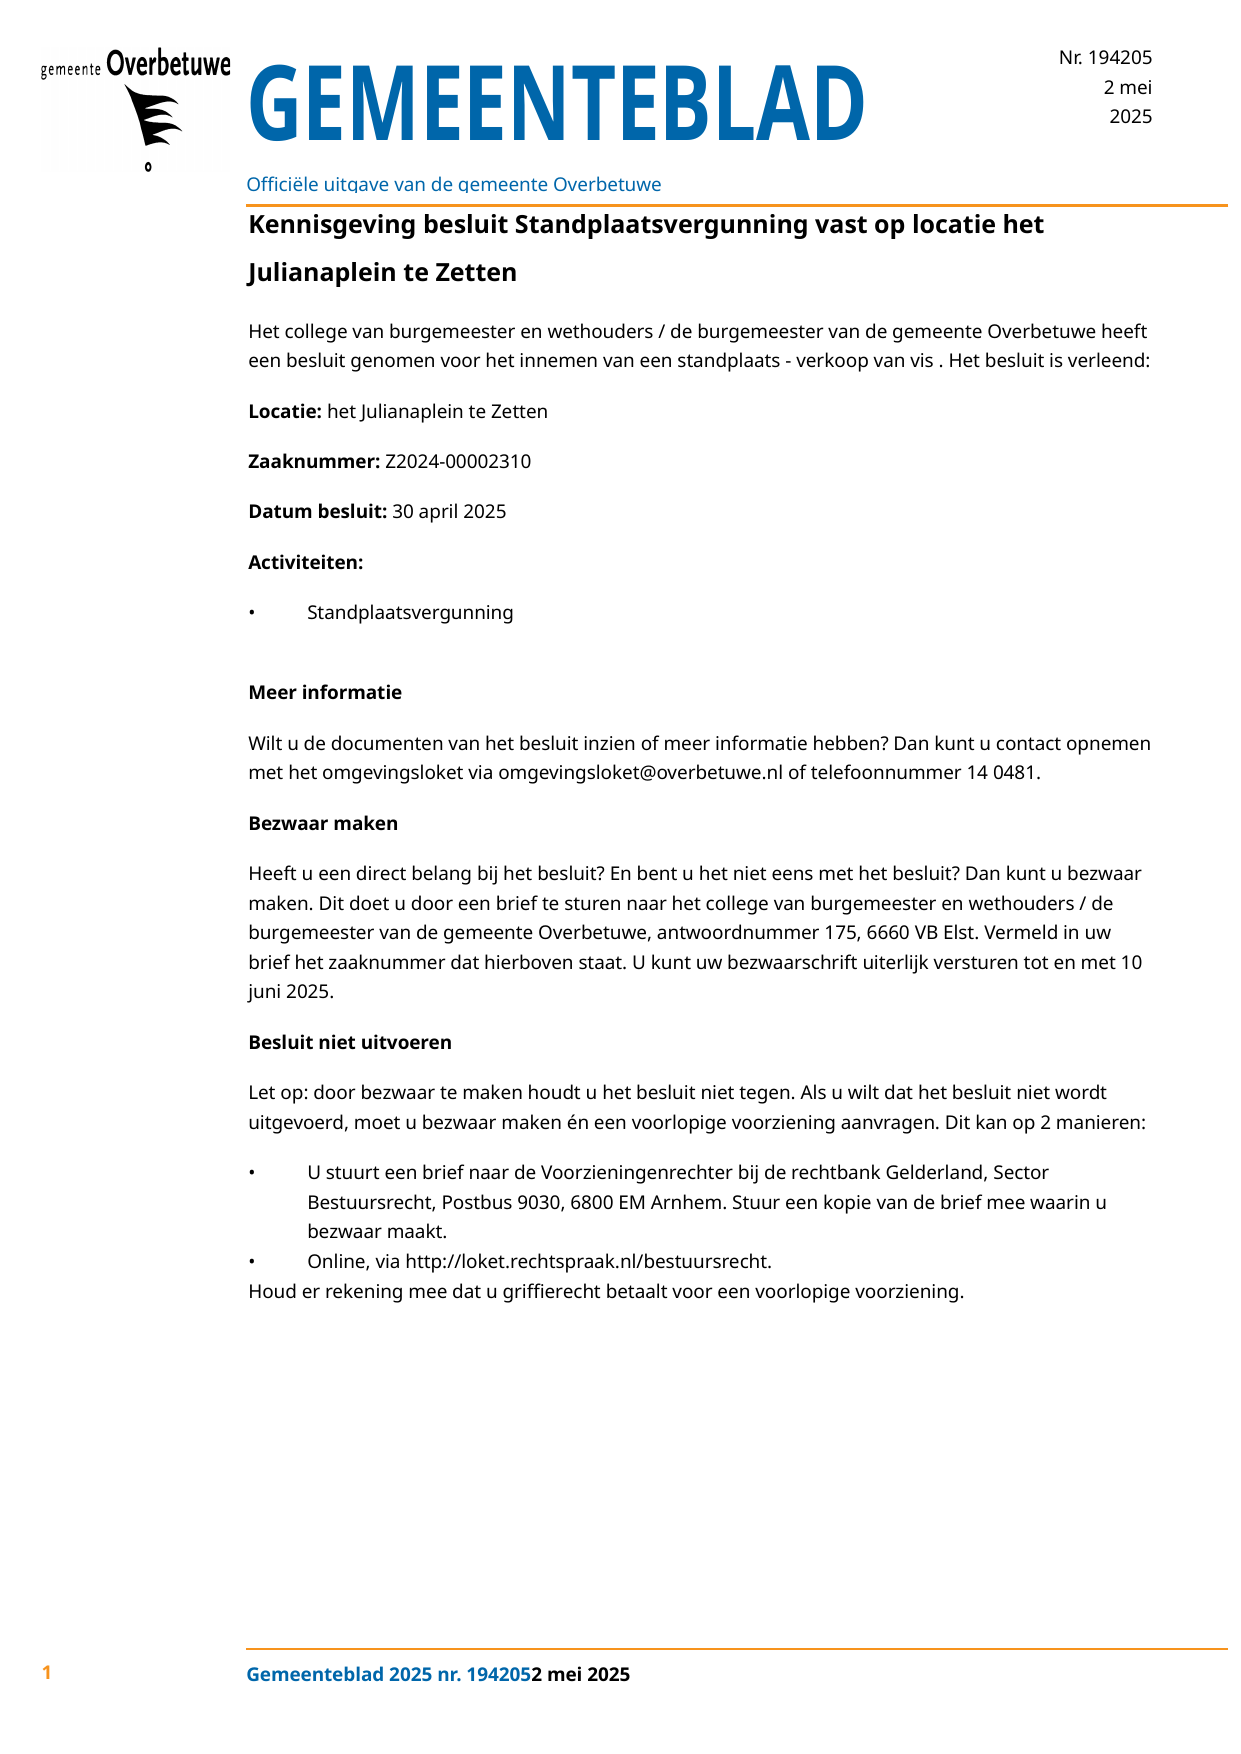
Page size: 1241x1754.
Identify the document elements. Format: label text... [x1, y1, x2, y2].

text Besluit niet uitvoeren [248, 1029, 1152, 1055]
text Het college van burgemeester en wethouders / de burgemeester van de gemeente Overbetuwe heeft een besluit genomen voor het innemen van een standplaats - verkoop van vis . Het besluit is verleend: [248, 318, 1152, 373]
list Online, via http://loket.rechtspraak.nl/bestuursrecht. [248, 1248, 1152, 1274]
list U stuurt een brief naar de Voorzieningenrechter bij de rechtbank Gelderland, Sector Bestuursrecht, Postbus 9030, 6800 EM Arnhem. Stuur een kopie van de brief mee waarin u bezwaar maakt. [248, 1159, 1152, 1244]
list Standplaatsvergunning [248, 599, 1152, 625]
text Wilt u de documenten van het besluit inzien of meer informatie hebben? Dan kunt u contact opnemen met het omgevingsloket via omgevingsloket@overbetuwe.nl of telefoonnummer 14 0481. [248, 730, 1152, 785]
picture [41, 47, 231, 172]
text Let op: door bezwaar te maken houdt u het besluit niet tegen. Als u wilt dat het besluit niet wordt uitgevoerd, moet u bezwaar maken én een voorlopige voorziening aanvragen. Dit kan op 2 manieren: [248, 1079, 1152, 1135]
text Meer informatie [248, 679, 1152, 705]
text Heeft u een direct belang bij het besluit? En bent u het niet eens met het besluit? Dan kunt u bezwaar maken. Dit doet u door een brief te sturen naar het college van burgemeester en wethouders / de burgemeester van de gemeente Overbetuwe, antwoordnummer 175, 6660 VB Elst. Vermeld in uw brief het zaaknummer dat hierboven staat. U kunt uw bezwaarschrift uiterlijk versturen tot en met 10 juni 2025. [248, 860, 1152, 1004]
text Zaaknummer: Z2024-00002310 [248, 448, 1152, 474]
text Activiteiten: [248, 549, 1152, 575]
text Houd er rekening mee dat u griffierecht betaalt voor een voorlopige voorziening. [248, 1278, 1152, 1304]
text Datum besluit: 30 april 2025 [248, 499, 1152, 524]
text Bezwaar maken [248, 810, 1152, 836]
text Locatie: het Julianaplein te Zetten [248, 398, 1152, 424]
text Kennisgeving besluit Standplaatsvergunning vast op locatie het Julianaplein te Zetten [248, 207, 1152, 288]
